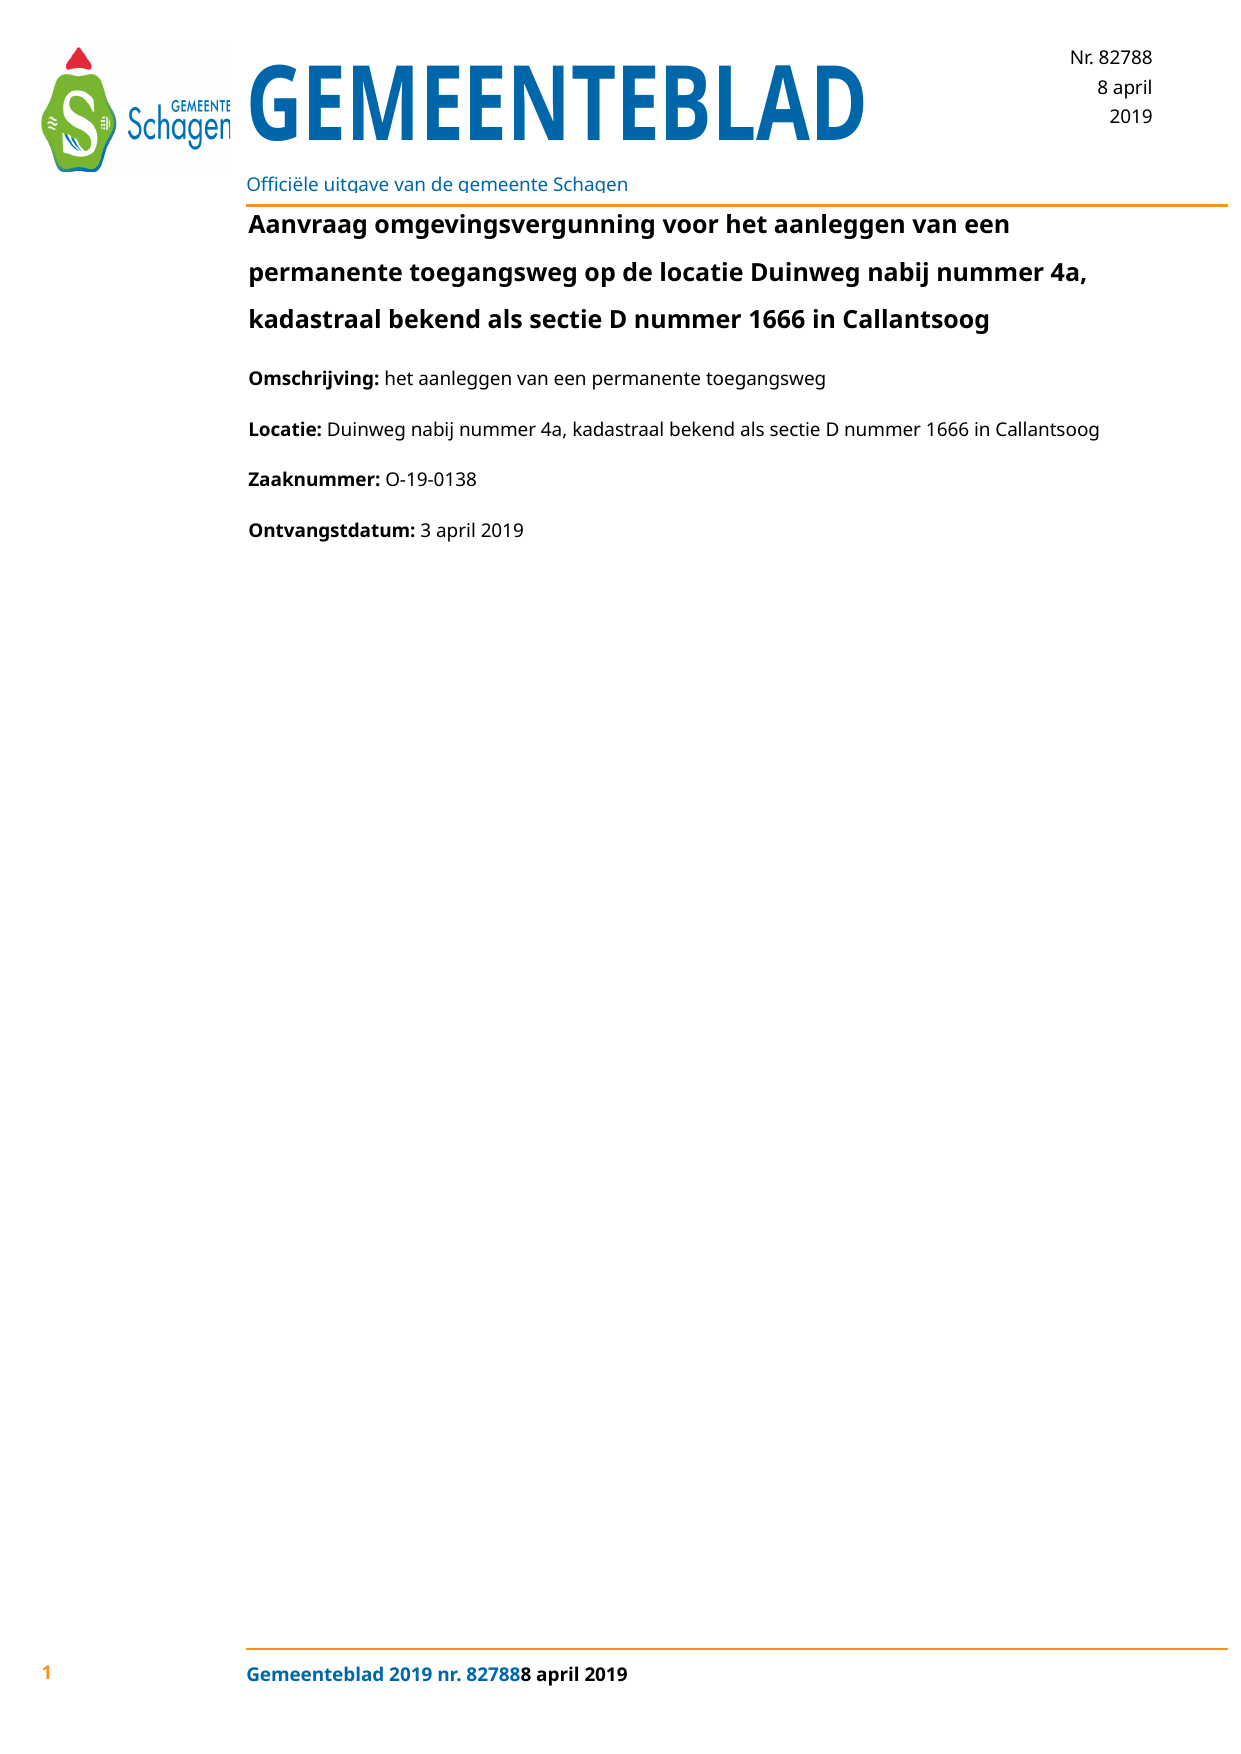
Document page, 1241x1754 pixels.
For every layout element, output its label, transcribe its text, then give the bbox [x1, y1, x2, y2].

text Aanvraag omgevingsvergunning voor het aanleggen van een permanente toegangsweg op de locatie Duinweg nabij nummer 4a, kadastraal bekend als sectie D nummer 1666 in Callantsoog [248, 207, 1152, 336]
text Zaaknummer: O-19-0138 [248, 466, 1152, 492]
text Omschrijving: het aanleggen van een permanente toegangsweg [248, 366, 1152, 391]
text Locatie: Duinweg nabij nummer 4a, kadastraal bekend als sectie D nummer 1666 in Callantsoog [248, 416, 1152, 442]
picture [41, 47, 231, 172]
text Ontvangstdatum: 3 april 2019 [248, 517, 1152, 542]
